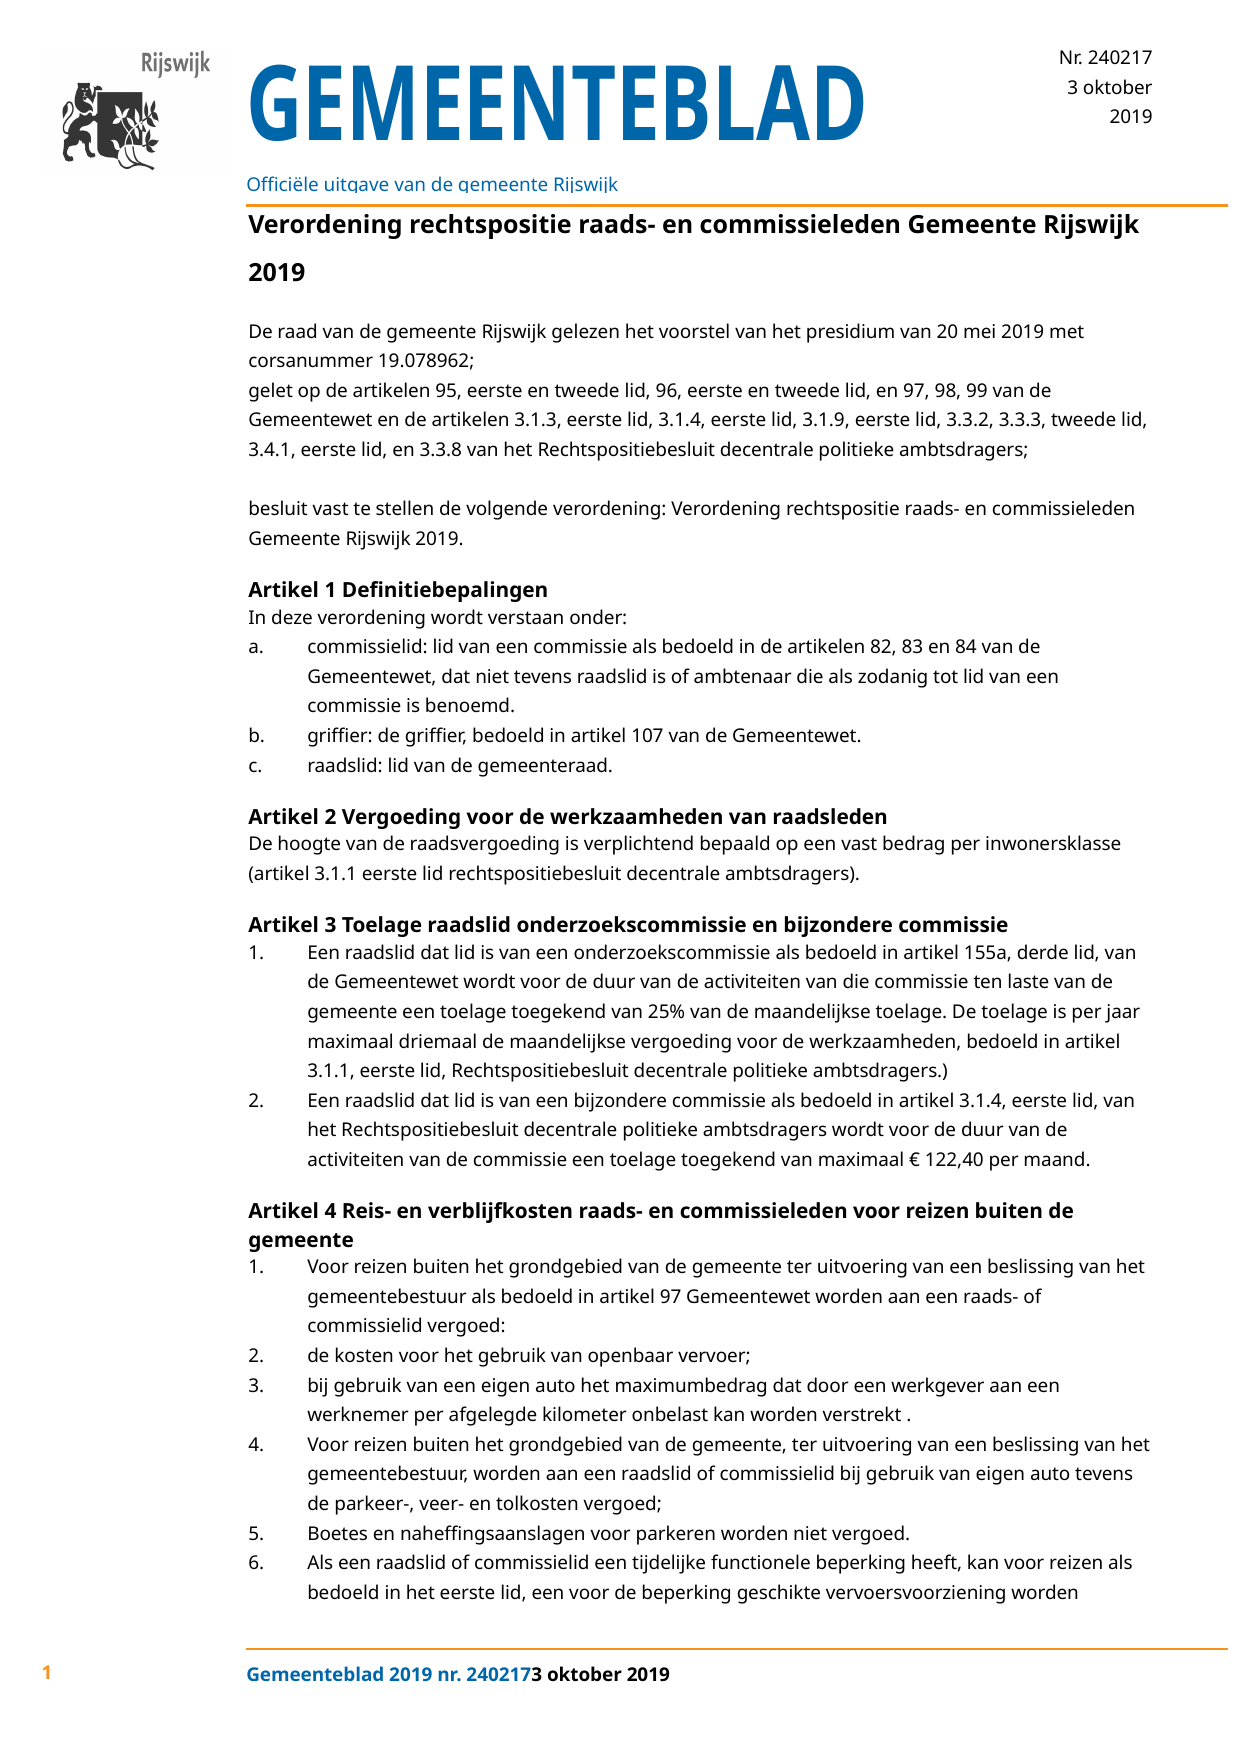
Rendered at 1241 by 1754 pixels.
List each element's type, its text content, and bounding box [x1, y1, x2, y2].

text De hoogte van de raadsvergoeding is verplichtend bepaald op een vast bedrag per inwonersklasse (artikel 3.1.1 eerste lid rechtspositiebesluit decentrale ambtsdragers). [248, 831, 1152, 886]
list commissielid: lid van een commissie als bedoeld in de artikelen 82, 83 en 84 van de Gemeentewet, dat niet tevens raadslid is of ambtenaar die als zodanig tot lid van een commissie is benoemd. [248, 633, 1152, 718]
list bij gebruik van een eigen auto het maximumbedrag dat door een werkgever aan een werknemer per afgelegde kilometer onbelast kan worden verstrekt . [248, 1372, 1152, 1427]
text Artikel 3 Toelage raadslid onderzoekscommissie en bijzondere commissie [248, 911, 1152, 939]
list Een raadslid dat lid is van een bijzondere commissie als bedoeld in artikel 3.1.4, eerste lid, van het Rechtspositiebesluit decentrale politieke ambtsdragers wordt voor de duur van de activiteiten van de commissie een toelage toegekend van maximaal € 122,40 per maand. [248, 1087, 1152, 1172]
text Artikel 2 Vergoeding voor de werkzaamheden van raadsleden [248, 802, 1152, 831]
list Boetes en naheffingsaanslagen voor parkeren worden niet vergoed. [248, 1520, 1152, 1545]
text De raad van de gemeente Rijswijk gelezen het voorstel van het presidium van 20 mei 2019 met corsanummer 19.078962; [248, 318, 1152, 373]
picture [41, 47, 231, 172]
list de kosten voor het gebruik van openbaar vervoer; [248, 1342, 1152, 1368]
list Voor reizen buiten het grondgebied van de gemeente, ter uitvoering van een beslissing van het gemeentebestuur, worden aan een raadslid of commissielid bij gebruik van eigen auto tevens de parkeer-, veer- en tolkosten vergoed; [248, 1431, 1152, 1516]
text besluit vast te stellen de volgende verordening: Verordening rechtspositie raads- en commissieleden Gemeente Rijswijk 2019. [248, 495, 1152, 551]
list raadslid: lid van de gemeenteraad. [248, 752, 1152, 777]
list Als een raadslid of commissielid een tijdelijke functionele beperking heeft, kan voor reizen als bedoeld in het eerste lid, een voor de beperking geschikte vervoersvoorziening worden [248, 1549, 1152, 1604]
list griffier: de griffier, bedoeld in artikel 107 van de Gemeentewet. [248, 722, 1152, 748]
text gelet op de artikelen 95, eerste en tweede lid, 96, eerste en tweede lid, en 97, 98, 99 van de Gemeentewet en de artikelen 3.1.3, eerste lid, 3.1.4, eerste lid, 3.1.9, eerste lid, 3.3.2, 3.3.3, tweede lid, 3.4.1, eerste lid, en 3.3.8 van het Rechtspositiebesluit decentrale politieke ambtsdragers; [248, 377, 1152, 462]
list Een raadslid dat lid is van een onderzoekscommissie als bedoeld in artikel 155a, derde lid, van de Gemeentewet wordt voor de duur van de activiteiten van die commissie ten laste van de gemeente een toelage toegekend van 25% van de maandelijkse toelage. De toelage is per jaar maximaal driemaal de maandelijkse vergoeding voor de werkzaamheden, bedoeld in artikel 3.1.1, eerste lid, Rechtspositiebesluit decentrale politieke ambtsdragers.) [248, 939, 1152, 1083]
list Voor reizen buiten het grondgebied van de gemeente ter uitvoering van een beslissing van het gemeentebestuur als bedoeld in artikel 97 Gemeentewet worden aan een raads- of commissielid vergoed: [248, 1253, 1152, 1338]
text Artikel 1 Definitiebepalingen [248, 575, 1152, 604]
text Verordening rechtspositie raads- en commissieleden Gemeente Rijswijk 2019 [248, 207, 1152, 288]
text Artikel 4 Reis- en verblijfkosten raads- en commissieleden voor reizen buiten de gemeente [248, 1197, 1152, 1253]
text In deze verordening wordt verstaan onder: [248, 604, 1152, 629]
